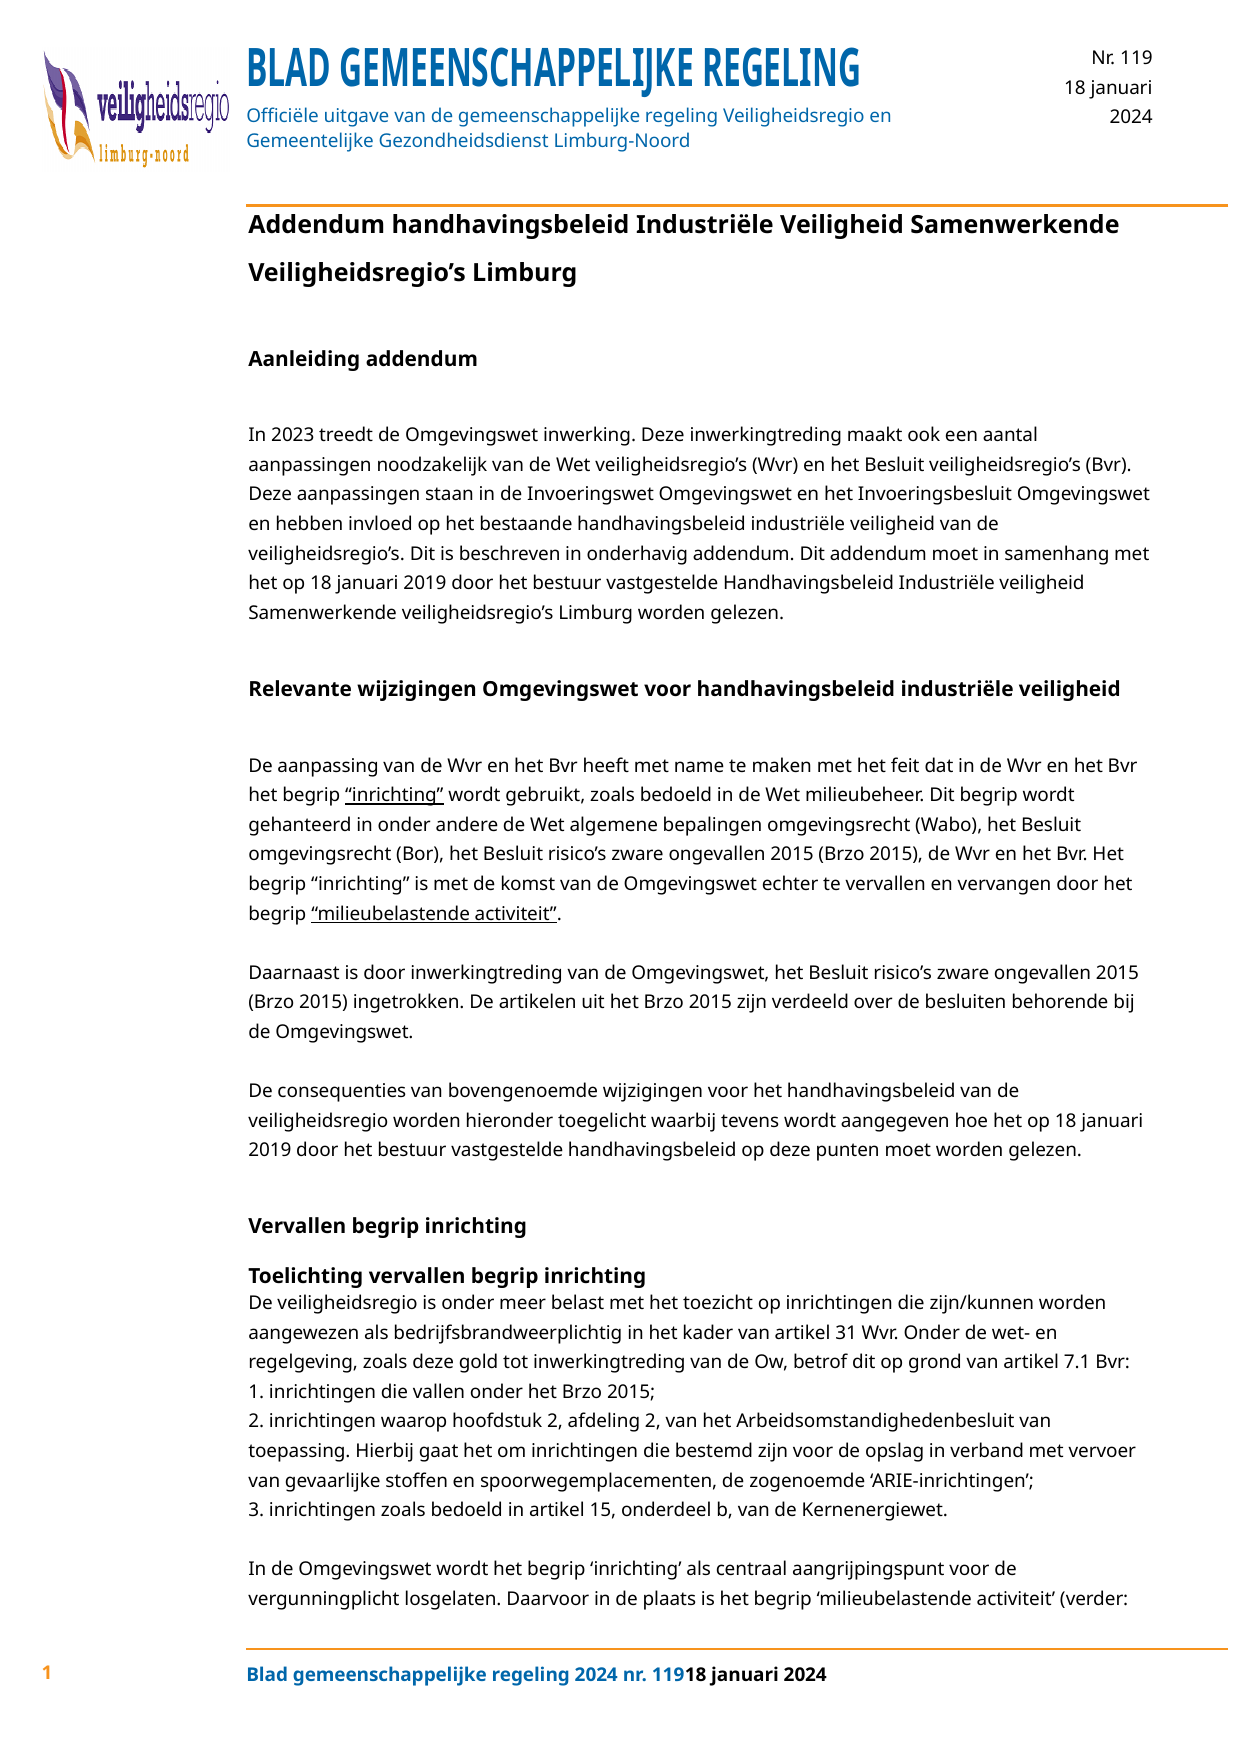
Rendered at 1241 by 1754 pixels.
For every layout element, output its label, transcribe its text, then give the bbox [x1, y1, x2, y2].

text In 2023 treedt de Omgevingswet inwerking. Deze inwerkingtreding maakt ook een aantal aanpassingen noodzakelijk van de Wet veiligheidsregio’s (Wvr) en het Besluit veiligheidsregio’s (Bvr). Deze aanpassingen staan in de Invoeringswet Omgevingswet en het Invoeringsbesluit Omgevingswet en hebben invloed op het bestaande handhavingsbeleid industriële veiligheid van de veiligheidsregio’s. Dit is beschreven in onderhavig addendum. Dit addendum moet in samenhang met het op 18 januari 2019 door het bestuur vastgestelde Handhavingsbeleid Industriële veiligheid Samenwerkende veiligheidsregio’s Limburg worden gelezen. [248, 421, 1152, 624]
text Addendum handhavingsbeleid Industriële Veiligheid Samenwerkende Veiligheidsregio’s Limburg [248, 207, 1152, 288]
text Relevante wijzigingen Omgevingswet voor handhavingsbeleid industriële veiligheid [248, 674, 1152, 702]
text 1. inrichtingen die vallen onder het Brzo 2015; [248, 1378, 1152, 1404]
text Aanleiding addendum [248, 344, 1152, 372]
text De veiligheidsregio is onder meer belast met het toezicht op inrichtingen die zijn/kunnen worden aangewezen als bedrijfsbrandweerplichtig in het kader van artikel 31 Wvr. Onder de wet- en regelgeving, zoals deze gold tot inwerkingtreding van de Ow, betrof dit op grond van artikel 7.1 Bvr: [248, 1289, 1152, 1374]
text Toelichting vervallen begrip inrichting [248, 1261, 1152, 1289]
text 2. inrichtingen waarop hoofdstuk 2, afdeling 2, van het Arbeidsomstandighedenbesluit van toepassing. Hierbij gaat het om inrichtingen die bestemd zijn voor de opslag in verband met vervoer van gevaarlijke stoffen en spoorwegemplacementen, de zogenoemde ‘ARIE-inrichtingen’; [248, 1408, 1152, 1492]
text Daarnaast is door inwerkingtreding van de Omgevingswet, het Besluit risico’s zware ongevallen 2015 (Brzo 2015) ingetrokken. De artikelen uit het Brzo 2015 zijn verdeeld over de besluiten behorende bij de Omgevingswet. [248, 959, 1152, 1044]
text De consequenties van bovengenoemde wijzigingen voor het handhavingsbeleid van de veiligheidsregio worden hieronder toegelicht waarbij tevens wordt aangegeven hoe het op 18 januari 2019 door het bestuur vastgestelde handhavingsbeleid op deze punten moet worden gelezen. [248, 1077, 1152, 1162]
picture [41, 47, 231, 172]
text 3. inrichtingen zoals bedoeld in artikel 15, onderdeel b, van de Kernenergiewet. [248, 1496, 1152, 1522]
text Vervallen begrip inrichting [248, 1212, 1152, 1240]
text In de Omgevingswet wordt het begrip ‘inrichting’ als centraal aangrijpingspunt voor de vergunningplicht losgelaten. Daarvoor in de plaats is het begrip ‘milieubelastende activiteit’ (verder: [248, 1556, 1152, 1611]
text De aanpassing van de Wvr en het Bvr heeft met name te maken met het feit dat in de Wvr en het Bvr het begrip “inrichting” wordt gebruikt, zoals bedoeld in de Wet milieubeheer. Dit begrip wordt gehanteerd in onder andere de Wet algemene bepalingen omgevingsrecht (Wabo), het Besluit omgevingsrecht (Bor), het Besluit risico’s zware ongevallen 2015 (Brzo 2015), de Wvr en het Bvr. Het begrip “inrichting” is met de komst van de Omgevingswet echter te vervallen en vervangen door het begrip “milieubelastende activiteit”. [248, 752, 1152, 925]
